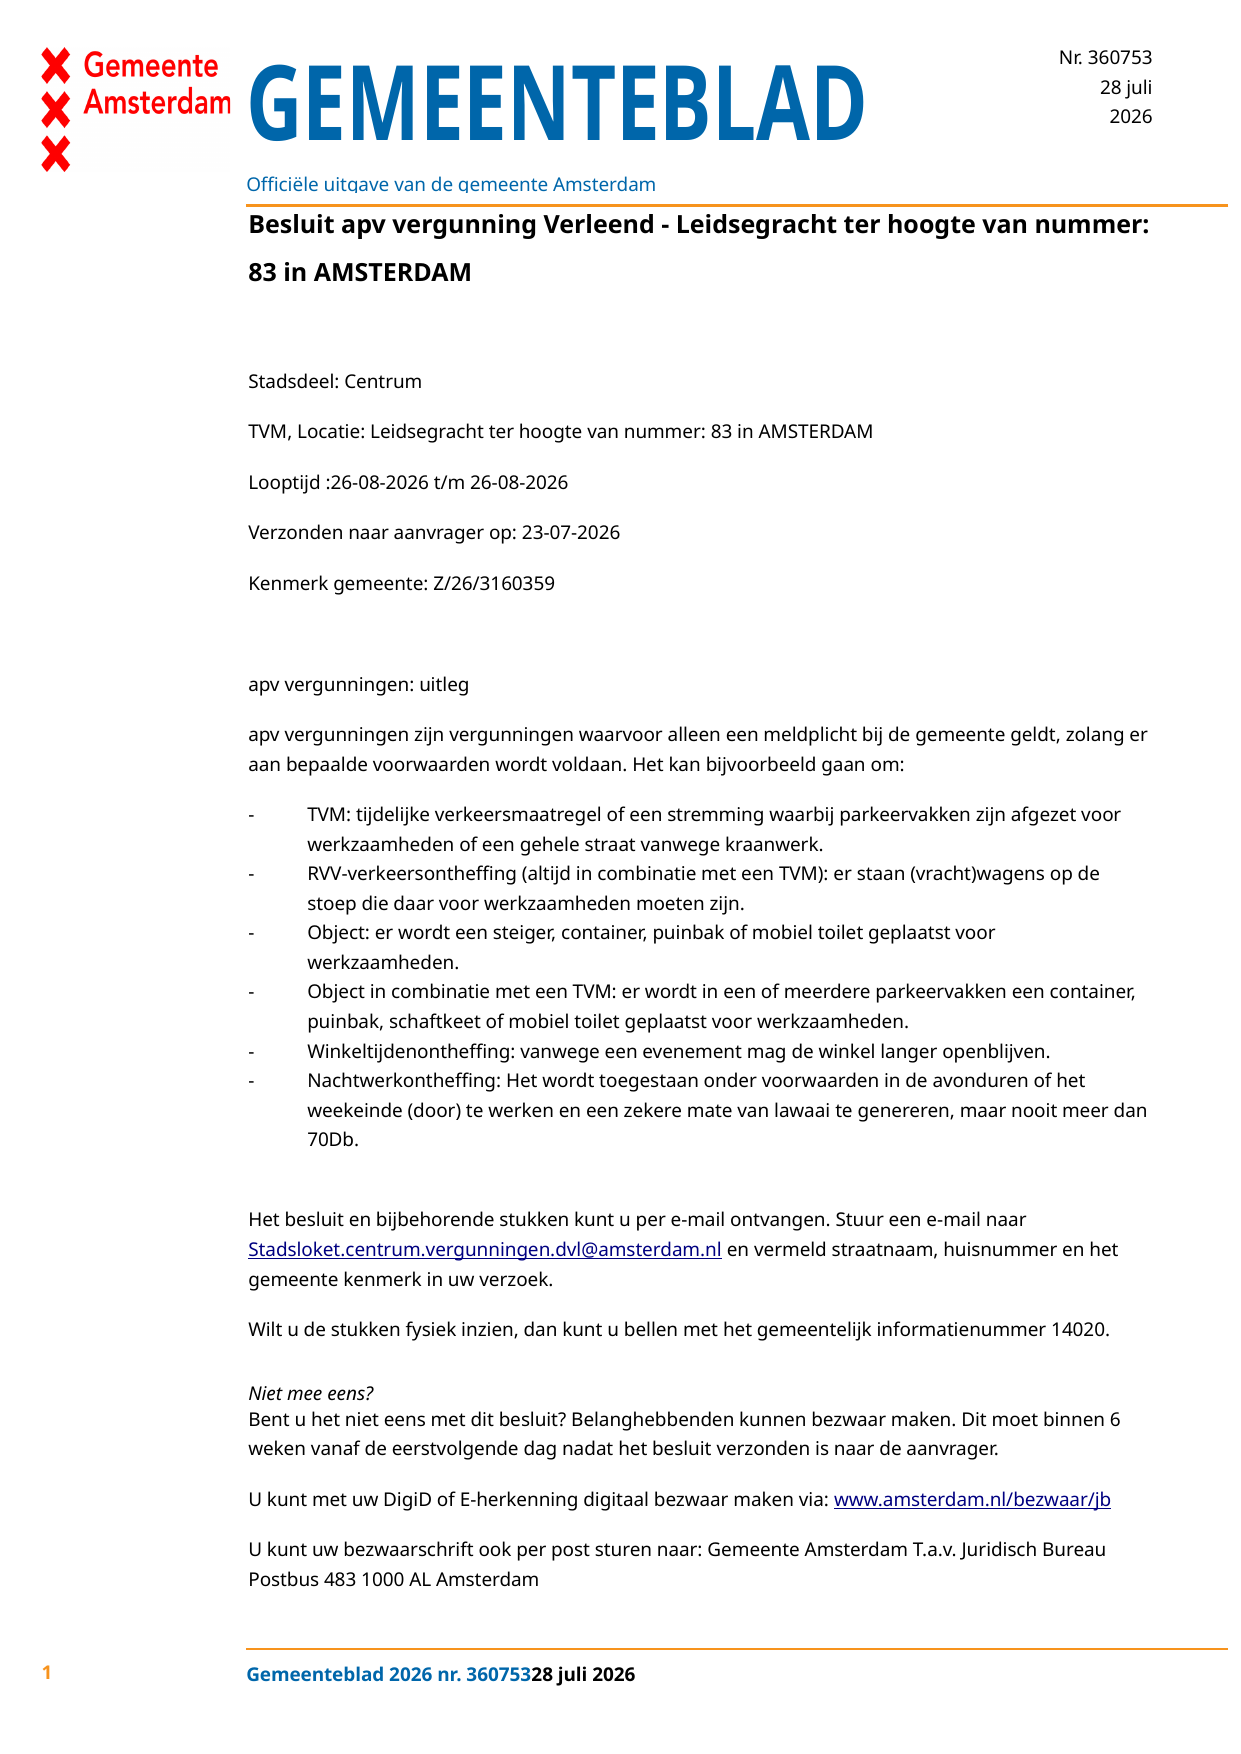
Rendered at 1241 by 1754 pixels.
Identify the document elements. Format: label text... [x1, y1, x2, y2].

text Wilt u de stukken fysiek inzien, dan kunt u bellen met het gemeentelijk informatienummer 14020. [248, 1316, 1152, 1342]
list Object: er wordt een steiger, container, puinbak of mobiel toilet geplaatst voor werkzaamheden. [248, 919, 1152, 975]
text Verzonden naar aanvrager op: 23-07-2026 [248, 519, 1152, 545]
text U kunt uw bezwaarschrift ook per post sturen naar: Gemeente Amsterdam T.a.v. Juridisch Bureau Postbus 483 1000 AL Amsterdam [248, 1536, 1152, 1592]
text Kenmerk gemeente: Z/26/3160359 [248, 570, 1152, 596]
text apv vergunningen: uitleg [248, 671, 1152, 697]
text Niet mee eens? [248, 1380, 1152, 1406]
text Stadsdeel: Centrum [248, 368, 1152, 394]
list RVV-verkeersontheffing (altijd in combinatie met een TVM): er staan (vracht)wagens op de stoep die daar voor werkzaamheden moeten zijn. [248, 860, 1152, 916]
list TVM: tijdelijke verkeersmaatregel of een stremming waarbij parkeervakken zijn afgezet voor werkzaamheden of een gehele straat vanwege kraanwerk. [248, 801, 1152, 857]
text apv vergunningen zijn vergunningen waarvoor alleen een meldplicht bij de gemeente geldt, zolang er aan bepaalde voorwaarden wordt voldaan. Het kan bijvoorbeeld gaan om: [248, 721, 1152, 777]
text Looptijd :26-08-2026 t/m 26-08-2026 [248, 469, 1152, 495]
list Winkeltijdenontheffing: vanwege een evenement mag de winkel langer openblijven. [248, 1038, 1152, 1064]
text Bent u het niet eens met dit besluit? Belanghebbenden kunnen bezwaar maken. Dit moet binnen 6 weken vanaf de eerstvolgende dag nadat het besluit verzonden is naar de aanvrager. [248, 1406, 1152, 1461]
picture [41, 47, 231, 172]
list Nachtwerkontheffing: Het wordt toegestaan onder voorwaarden in de avonduren of het weekeinde (door) te werken en een zekere mate van lawaai te genereren, maar nooit meer dan 70Db. [248, 1067, 1152, 1152]
text Besluit apv vergunning Verleend - Leidsegracht ter hoogte van nummer: 83 in AMSTERDAM [248, 207, 1152, 288]
text Het besluit en bijbehorende stukken kunt u per e-mail ontvangen. Stuur een e-mail naar Stadsloket.centrum.vergunningen.dvl@amsterdam.nl en vermeld straatnaam, huisnummer en het gemeente kenmerk in uw verzoek. [248, 1207, 1152, 1292]
text TVM, Locatie: Leidsegracht ter hoogte van nummer: 83 in AMSTERDAM [248, 419, 1152, 444]
list Object in combinatie met een TVM: er wordt in een of meerdere parkeervakken een container, puinbak, schaftkeet of mobiel toilet geplaatst voor werkzaamheden. [248, 979, 1152, 1034]
text U kunt met uw DigiD of E-herkenning digitaal bezwaar maken via: www.amsterdam.nl/bezwaar/jb [248, 1486, 1152, 1512]
